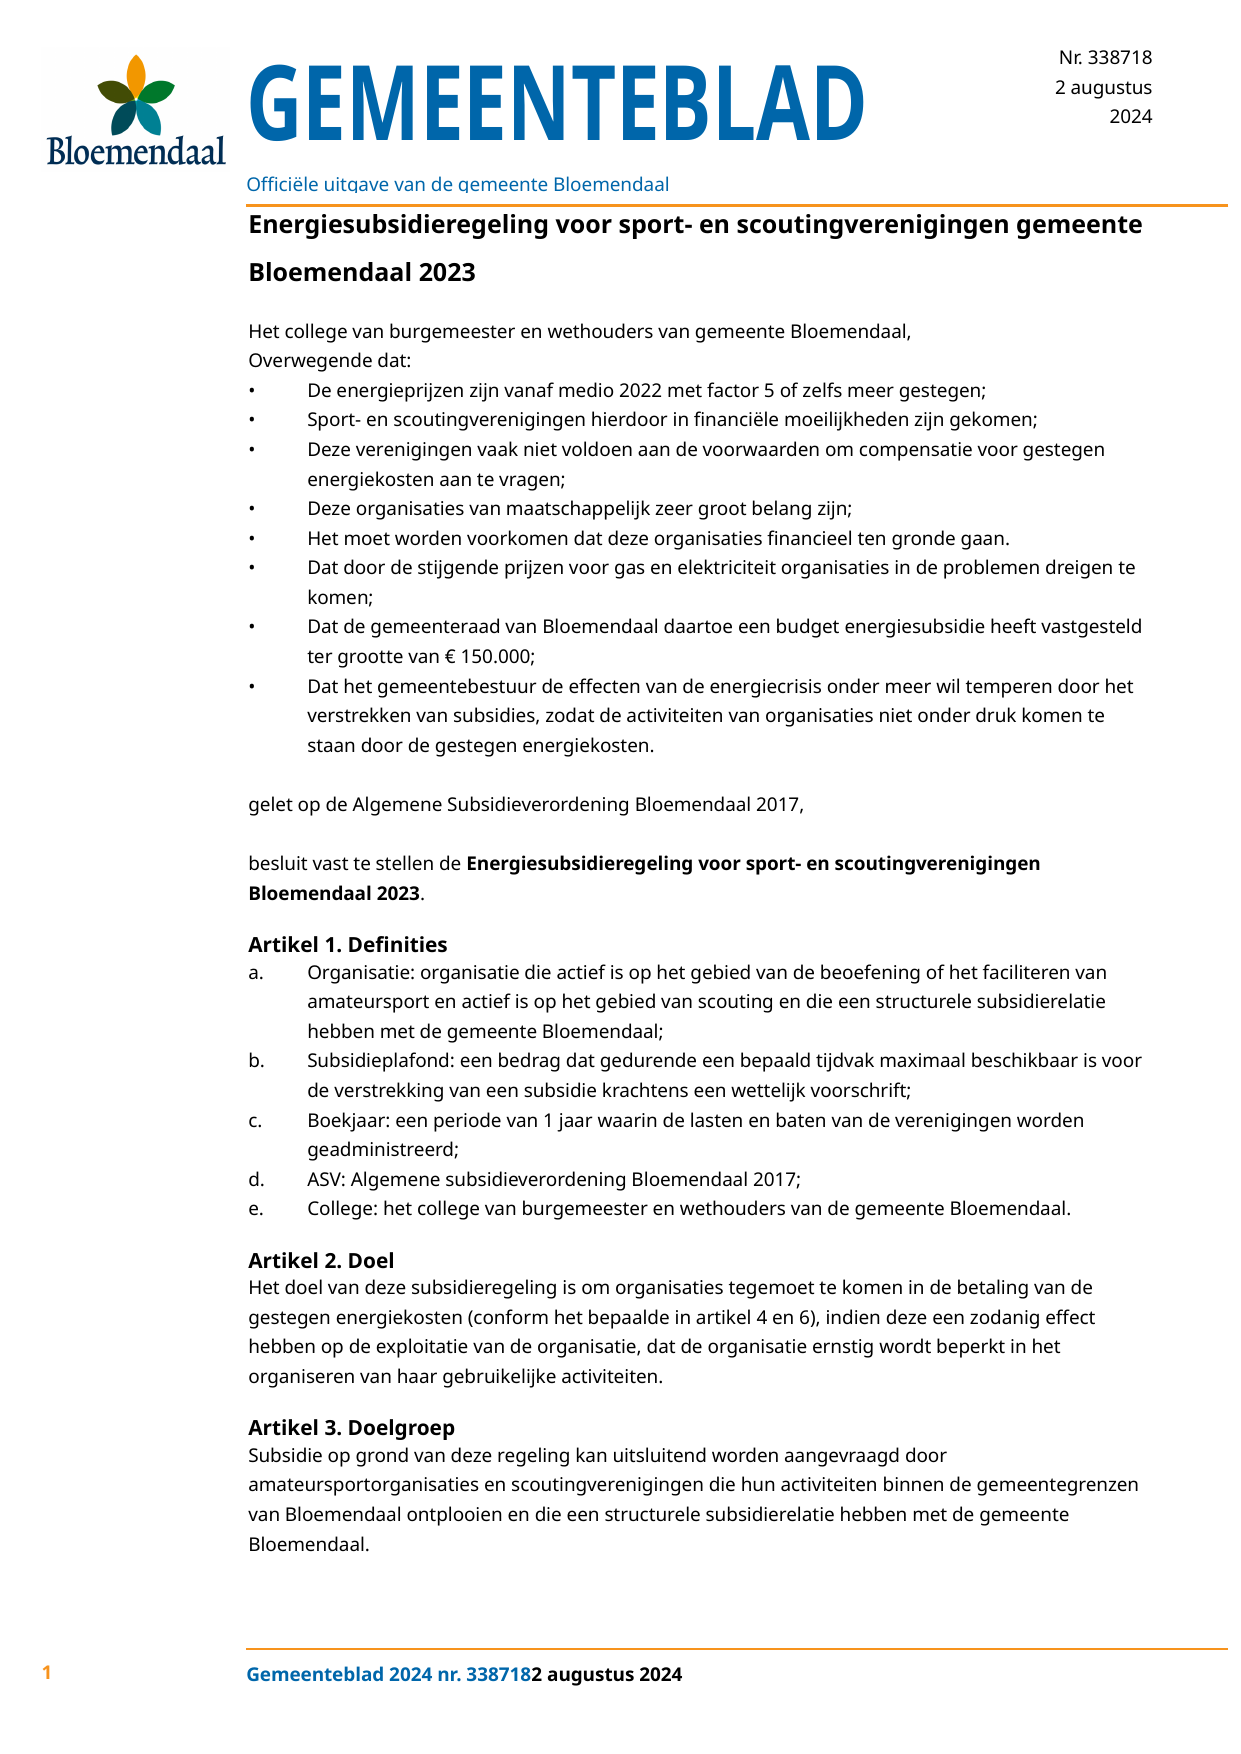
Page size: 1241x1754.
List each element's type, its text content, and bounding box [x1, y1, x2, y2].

list ASV: Algemene subsidieverordening Bloemendaal 2017; [248, 1166, 1152, 1192]
text gelet op de Algemene Subsidieverordening Bloemendaal 2017, [248, 791, 1152, 817]
picture [41, 47, 231, 172]
list Dat door de stijgende prijzen voor gas en elektriciteit organisaties in de problemen dreigen te komen; [248, 554, 1152, 610]
list Het moet worden voorkomen dat deze organisaties financieel ten gronde gaan. [248, 525, 1152, 551]
text besluit vast te stellen de Energiesubsidieregeling voor sport- en scoutingverenigingen Bloemendaal 2023. [248, 850, 1152, 906]
list Deze verenigingen vaak niet voldoen aan de voorwaarden om compensatie voor gestegen energiekosten aan te vragen; [248, 436, 1152, 492]
text Overwegende dat: [248, 347, 1152, 373]
text Artikel 3. Doelgroep [248, 1413, 1152, 1442]
text Het college van burgemeester en wethouders van gemeente Bloemendaal, [248, 318, 1152, 344]
text Energiesubsidieregeling voor sport- en scoutingverenigingen gemeente Bloemendaal 2023 [248, 207, 1152, 288]
text Het doel van deze subsidieregeling is om organisaties tegemoet te komen in de betaling van de gestegen energiekosten (conform het bepaalde in artikel 4 en 6), indien deze een zodanig effect hebben op de exploitatie van de organisatie, dat de organisatie ernstig wordt beperkt in het organiseren van haar gebruikelijke activiteiten. [248, 1274, 1152, 1389]
list Subsidieplafond: een bedrag dat gedurende een bepaald tijdvak maximaal beschikbaar is voor de verstrekking van een subsidie krachtens een wettelijk voorschrift; [248, 1048, 1152, 1103]
list College: het college van burgemeester en wethouders van de gemeente Bloemendaal. [248, 1196, 1152, 1221]
text Artikel 1. Definities [248, 930, 1152, 959]
list Deze organisaties van maatschappelijk zeer groot belang zijn; [248, 495, 1152, 521]
list Organisatie: organisatie die actief is op het gebied van de beoefening of het faciliteren van amateursport en actief is op het gebied van scouting en die een structurele subsidierelatie hebben met de gemeente Bloemendaal; [248, 959, 1152, 1044]
list Dat het gemeentebestuur de effecten van de energiecrisis onder meer wil temperen door het verstrekken van subsidies, zodat de activiteiten van organisaties niet onder druk komen te staan door de gestegen energiekosten. [248, 673, 1152, 758]
text Subsidie op grond van deze regeling kan uitsluitend worden aangevraagd door amateursportorganisaties en scoutingverenigingen die hun activiteiten binnen de gemeentegrenzen van Bloemendaal ontplooien en die een structurele subsidierelatie hebben met de gemeente Bloemendaal. [248, 1442, 1152, 1556]
list Dat de gemeenteraad van Bloemendaal daartoe een budget energiesubsidie heeft vastgesteld ter grootte van € 150.000; [248, 614, 1152, 669]
list Boekjaar: een periode van 1 jaar waarin de lasten en baten van de verenigingen worden geadministreerd; [248, 1107, 1152, 1162]
list De energieprijzen zijn vanaf medio 2022 met factor 5 of zelfs meer gestegen; [248, 377, 1152, 403]
text Artikel 2. Doel [248, 1246, 1152, 1274]
list Sport- en scoutingverenigingen hierdoor in financiële moeilijkheden zijn gekomen; [248, 407, 1152, 432]
